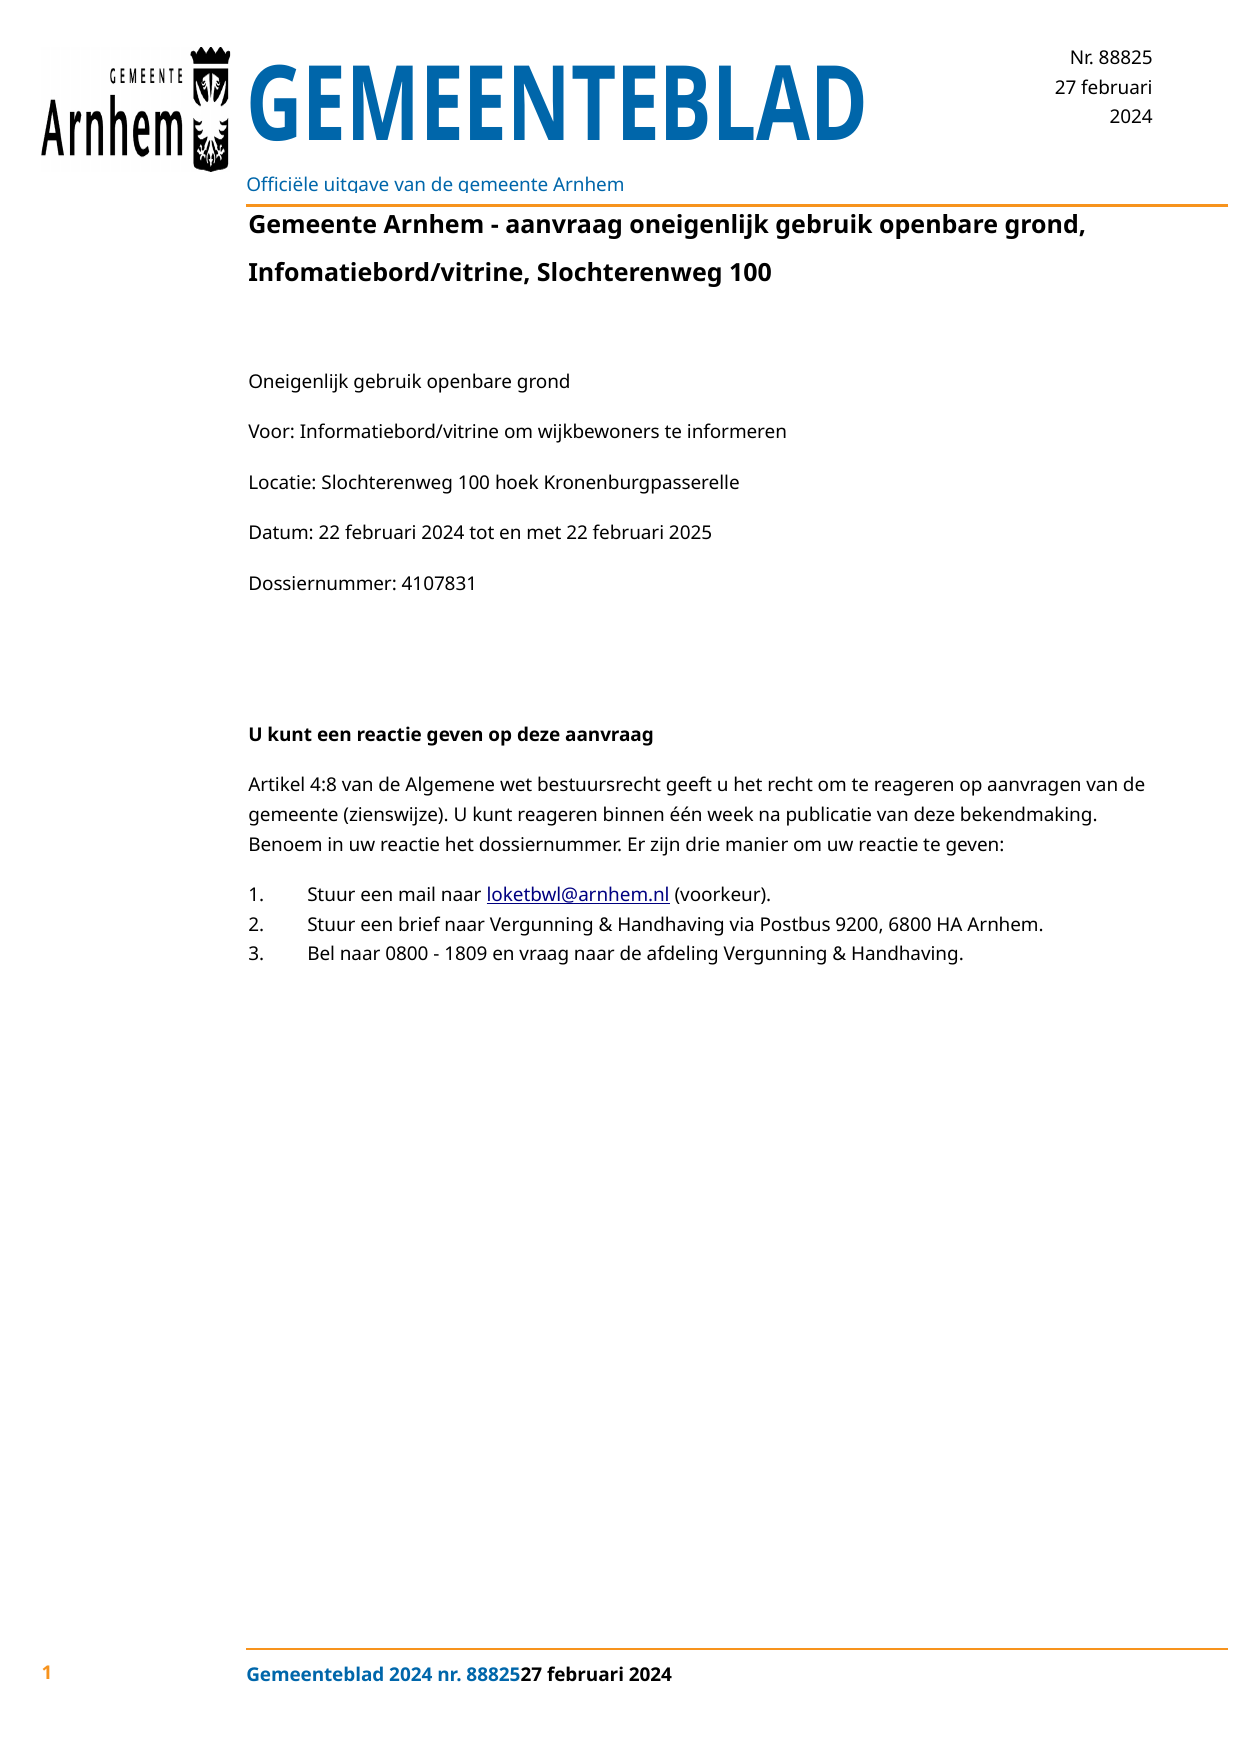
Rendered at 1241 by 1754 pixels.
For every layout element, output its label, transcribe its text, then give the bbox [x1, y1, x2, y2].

list Stuur een brief naar Vergunning & Handhaving via Postbus 9200, 6800 HA Arnhem. [248, 911, 1152, 937]
text Voor: Informatiebord/vitrine om wijkbewoners te informeren [248, 419, 1152, 444]
text U kunt een reactie geven op deze aanvraag [248, 721, 1152, 747]
list Stuur een mail naar loketbwl@arnhem.nl (voorkeur). [248, 881, 1152, 907]
text Oneigenlijk gebruik openbare grond [248, 368, 1152, 394]
text Datum: 22 februari 2024 tot en met 22 februari 2025 [248, 519, 1152, 545]
text Artikel 4:8 van de Algemene wet bestuursrecht geeft u het recht om te reageren op aanvragen van de gemeente (zienswijze). U kunt reageren binnen één week na publicatie van deze bekendmaking. Benoem in uw reactie het dossiernummer. Er zijn drie manier om uw reactie te geven: [248, 772, 1152, 857]
text Gemeente Arnhem - aanvraag oneigenlijk gebruik openbare grond, Infomatiebord/vitrine, Slochterenweg 100 [248, 207, 1152, 288]
list Bel naar 0800 - 1809 en vraag naar de afdeling Vergunning & Handhaving. [248, 940, 1152, 966]
text Dossiernummer: 4107831 [248, 570, 1152, 596]
picture [41, 47, 231, 172]
text Locatie: Slochterenweg 100 hoek Kronenburgpasserelle [248, 469, 1152, 495]
